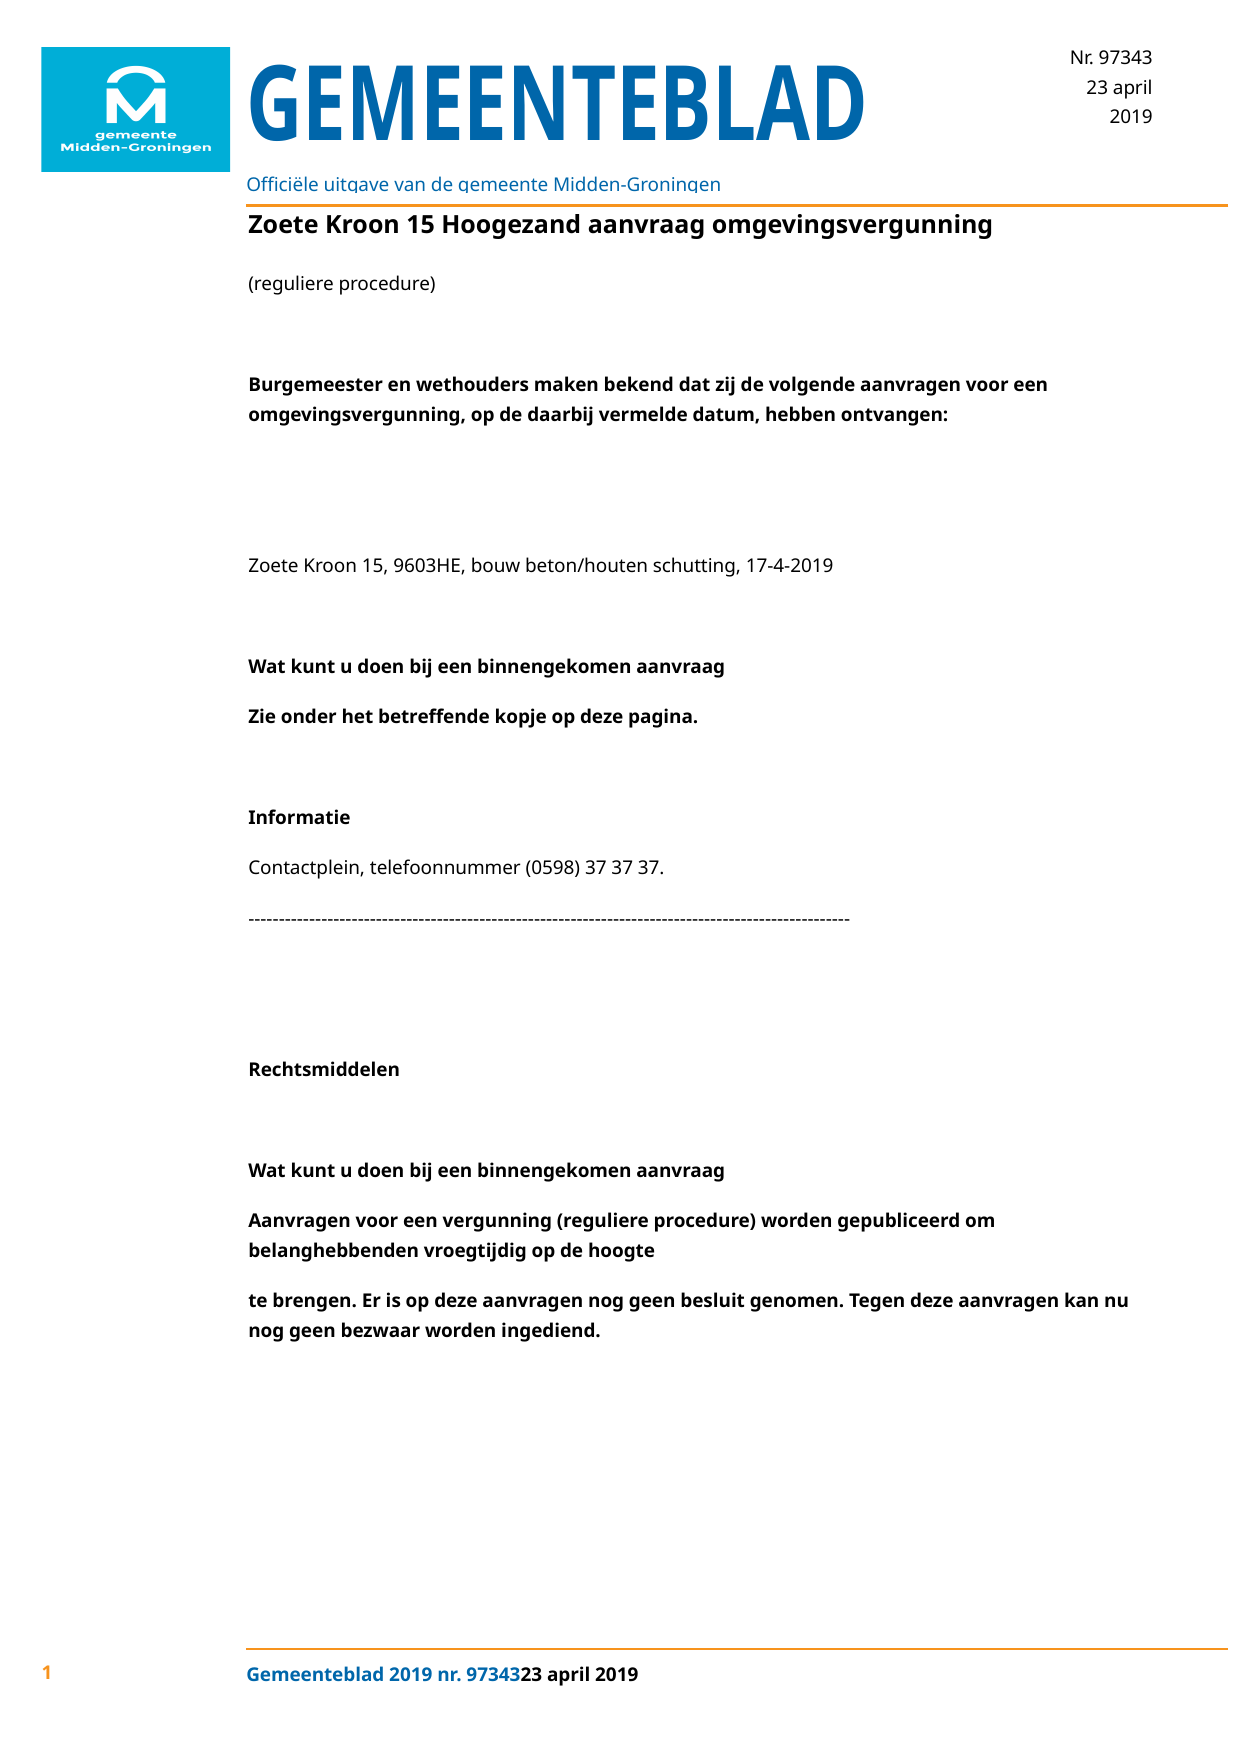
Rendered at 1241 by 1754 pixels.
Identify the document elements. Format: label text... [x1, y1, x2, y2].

text --------------------------------------------------------------------------------------------------- [248, 905, 1152, 931]
picture [184, 146, 190, 153]
text te brengen. Er is op deze aanvragen nog geen besluit genomen. Tegen deze aanvragen kan nu nog geen bezwaar worden ingediend. [248, 1287, 1152, 1343]
text Zoete Kroon 15, 9603HE, bouw beton/houten schutting, 17-4-2019 [248, 552, 1152, 578]
text Wat kunt u doen bij een binnengekomen aanvraag [248, 653, 1152, 678]
text Zoete Kroon 15 Hoogezand aanvraag omgevingsvergunning [248, 207, 1152, 241]
picture [107, 89, 165, 122]
picture [108, 66, 164, 82]
text Rechtsmiddelen [248, 1056, 1152, 1082]
text Burgemeester en wethouders maken bekend dat zij de volgende aanvragen voor een omgevingsvergunning, op de daarbij vermelde datum, hebben ontvangen: [248, 371, 1152, 426]
text (reguliere procedure) [248, 270, 1152, 296]
text Zie onder het betreffende kopje op deze pagina. [248, 703, 1152, 729]
text Informatie [248, 804, 1152, 830]
text Wat kunt u doen bij een binnengekomen aanvraag [248, 1157, 1152, 1183]
text Aanvragen voor een vergunning (reguliere procedure) worden gepubliceerd om belanghebbenden vroegtijdig op de hoogte [248, 1207, 1152, 1263]
text Contactplein, telefoonnummer (0598) 37 37 37. [248, 854, 1152, 880]
